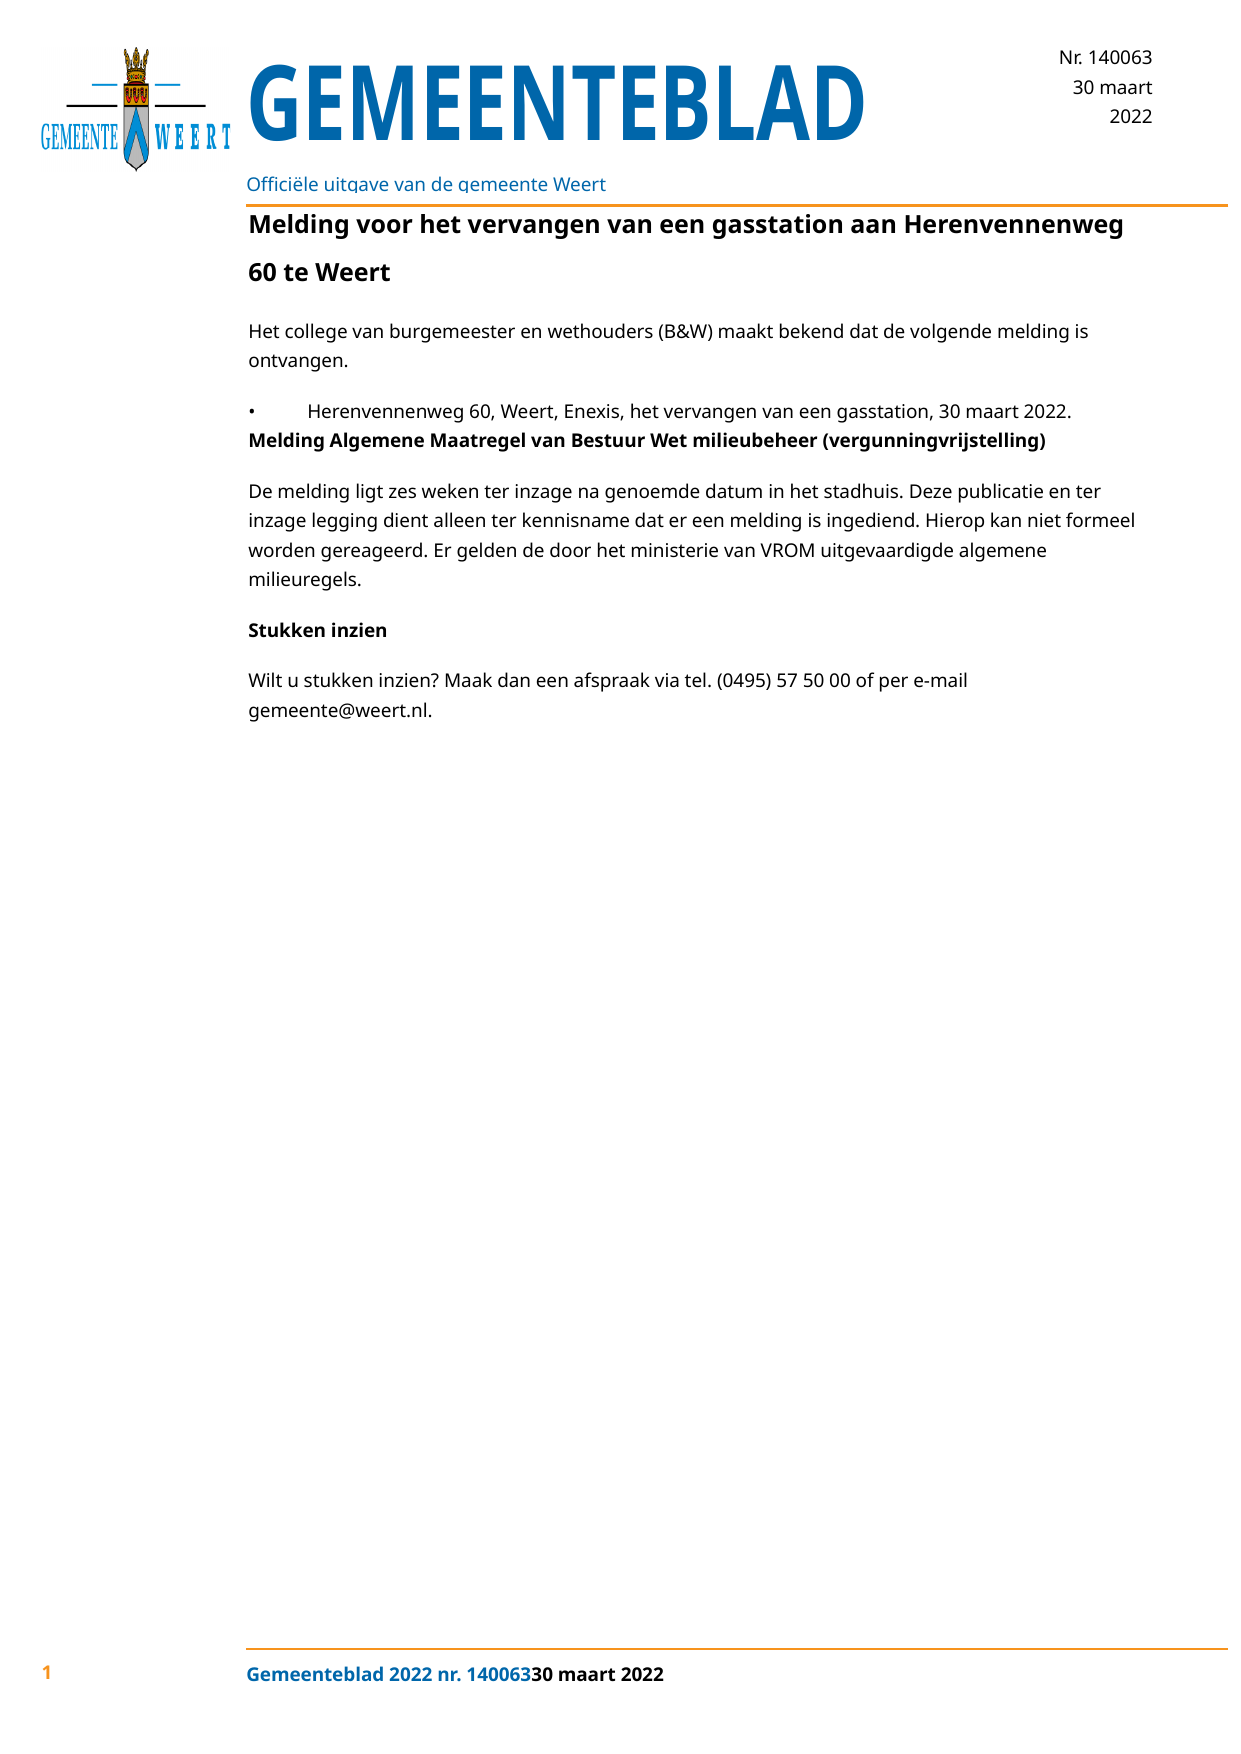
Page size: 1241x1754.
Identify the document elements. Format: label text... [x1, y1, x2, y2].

text Het college van burgemeester en wethouders (B&W) maakt bekend dat de volgende melding is ontvangen. [248, 318, 1152, 373]
picture [41, 47, 231, 172]
text Melding Algemene Maatregel van Bestuur Wet milieubeheer (vergunningvrijstelling) [248, 427, 1152, 453]
text De melding ligt zes weken ter inzage na genoemde datum in het stadhuis. Deze publicatie en ter inzage legging dient alleen ter kennisname dat er een melding is ingediend. Hierop kan niet formeel worden gereageerd. Er gelden de door het ministerie van VROM uitgevaardigde algemene milieuregels. [248, 478, 1152, 592]
list Herenvennenweg 60, Weert, Enexis, het vervangen van een gasstation, 30 maart 2022. [248, 398, 1152, 424]
text Melding voor het vervangen van een gasstation aan Herenvennenweg 60 te Weert [248, 207, 1152, 288]
text Wilt u stukken inzien? Maak dan een afspraak via tel. (0495) 57 50 00 of per e-mail gemeente@weert.nl. [248, 667, 1152, 723]
text Stukken inzien [248, 617, 1152, 643]
